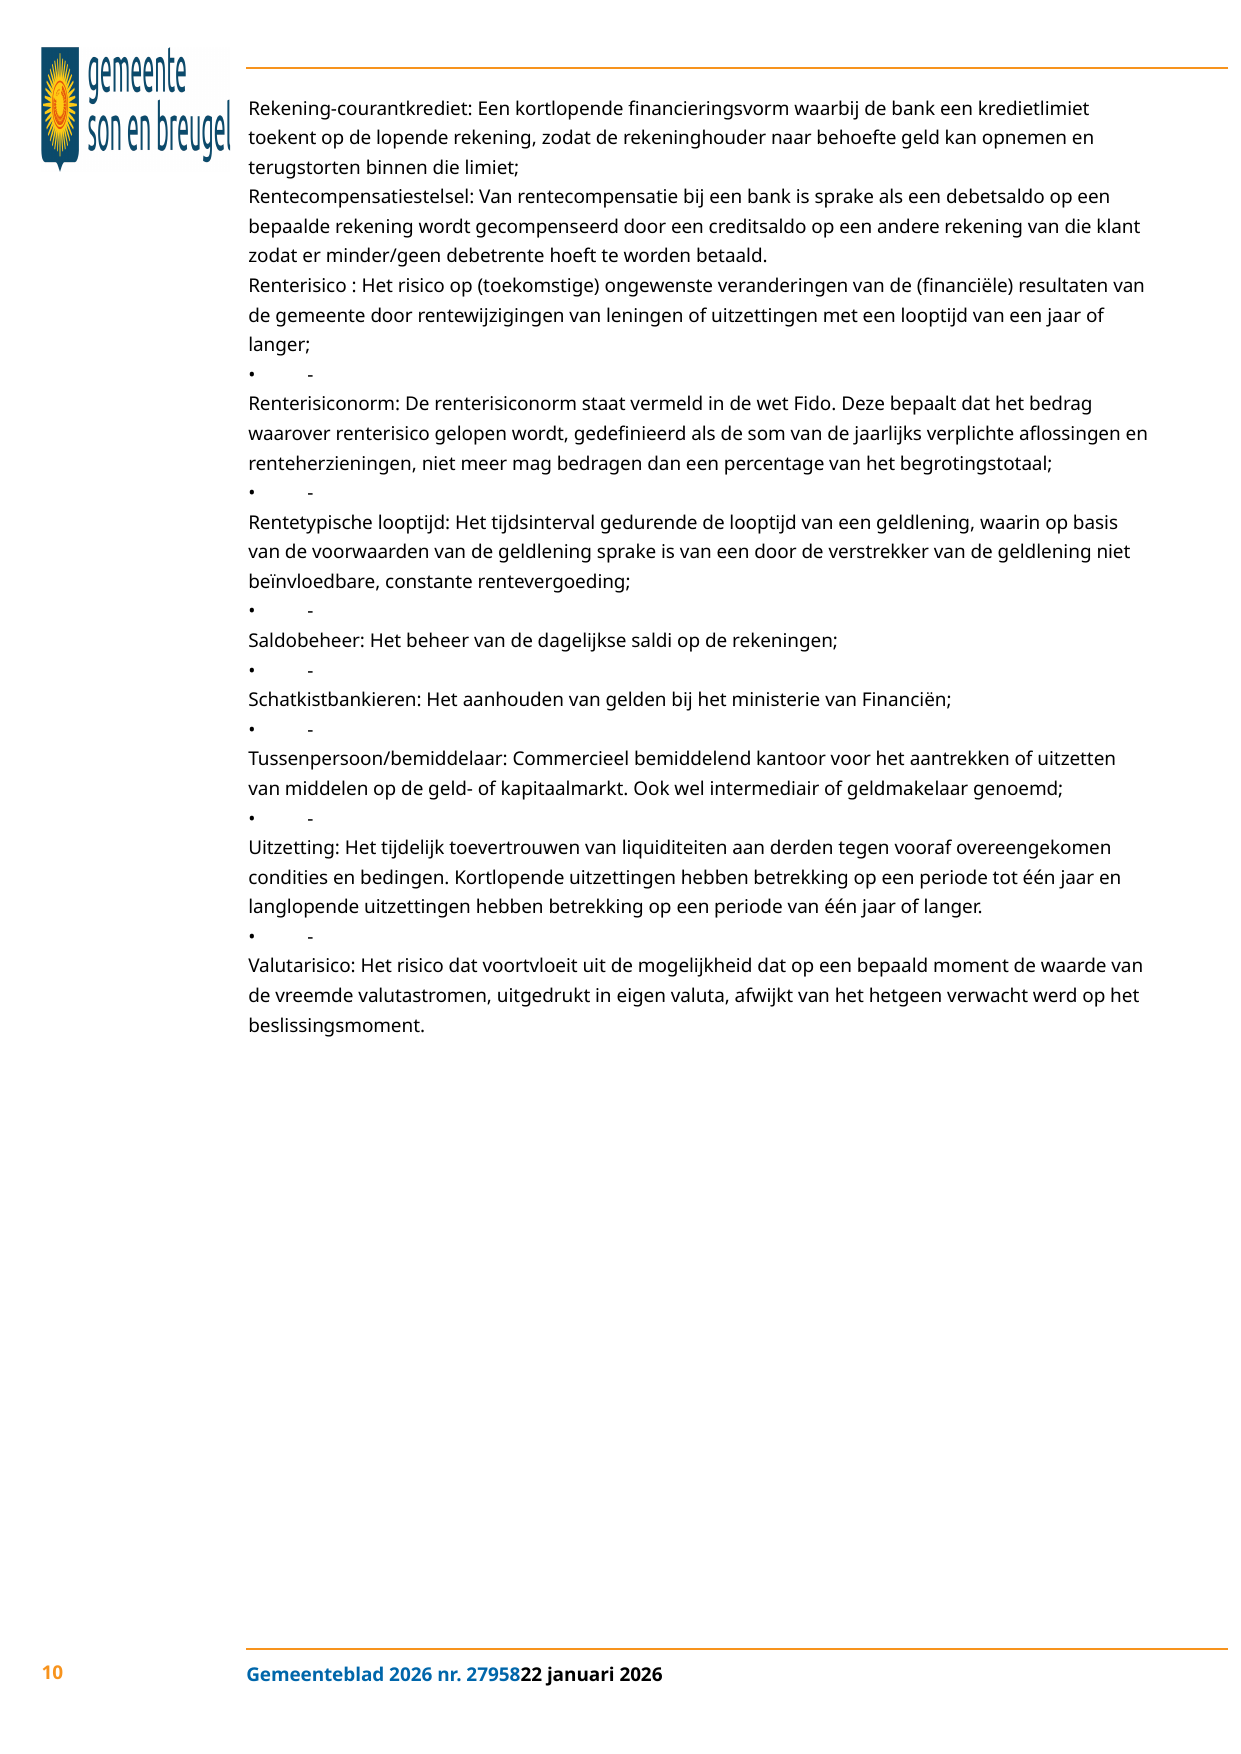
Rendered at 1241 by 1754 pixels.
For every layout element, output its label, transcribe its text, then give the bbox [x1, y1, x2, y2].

text Renterisico : Het risico op (toekomstige) ongewenste veranderingen van de (financiële) resultaten van de gemeente door rentewijzigingen van leningen of uitzettingen met een looptijd van een jaar of langer; [248, 272, 1152, 357]
text Schatkistbankieren: Het aanhouden van gelden bij het ministerie van Financiën; [248, 686, 1152, 712]
list - [248, 657, 1152, 683]
text Saldobeheer: Het beheer van de dagelijkse saldi op de rekeningen; [248, 627, 1152, 653]
list - [248, 361, 1152, 387]
text Valutarisico: Het risico dat voortvloeit uit de mogelijkheid dat op een bepaald moment de waarde van de vreemde valutastromen, uitgedrukt in eigen valuta, afwijkt van het hetgeen verwacht werd op het beslissingsmoment. [248, 953, 1152, 1038]
list - [248, 479, 1152, 505]
list - [248, 805, 1152, 831]
text Tussenpersoon/bemiddelaar: Commercieel bemiddelend kantoor voor het aantrekken of uitzetten van middelen op de geld- of kapitaalmarkt. Ook wel intermediair of geldmakelaar genoemd; [248, 746, 1152, 801]
list - [248, 923, 1152, 949]
text Renterisiconorm: De renterisiconorm staat vermeld in de wet Fido. Deze bepaalt dat het bedrag waarover renterisico gelopen wordt, gedefinieerd als de som van de jaarlijks verplichte aflossingen en renteherzieningen, niet meer mag bedragen dan een percentage van het begrotingstotaal; [248, 391, 1152, 476]
list - [248, 716, 1152, 742]
picture [41, 47, 231, 172]
list - [248, 598, 1152, 623]
text Rentecompensatiestelsel: Van rentecompensatie bij een bank is sprake als een debetsaldo op een bepaalde rekening wordt gecompenseerd door een creditsaldo op een andere rekening van die klant zodat er minder/geen debetrente hoeft te worden betaald. [248, 183, 1152, 268]
text Rekening-courantkrediet: Een kortlopende financieringsvorm waarbij de bank een kredietlimiet toekent op de lopende rekening, zodat de rekeninghouder naar behoefte geld kan opnemen en terugstorten binnen die limiet; [248, 95, 1152, 180]
text Uitzetting: Het tijdelijk toevertrouwen van liquiditeiten aan derden tegen vooraf overeengekomen condities en bedingen. Kortlopende uitzettingen hebben betrekking op een periode tot één jaar en langlopende uitzettingen hebben betrekking op een periode van één jaar of langer. [248, 834, 1152, 919]
text Rentetypische looptijd: Het tijdsinterval gedurende de looptijd van een geldlening, waarin op basis van de voorwaarden van de geldlening sprake is van een door de verstrekker van de geldlening niet beïnvloedbare, constante rentevergoeding; [248, 509, 1152, 594]
